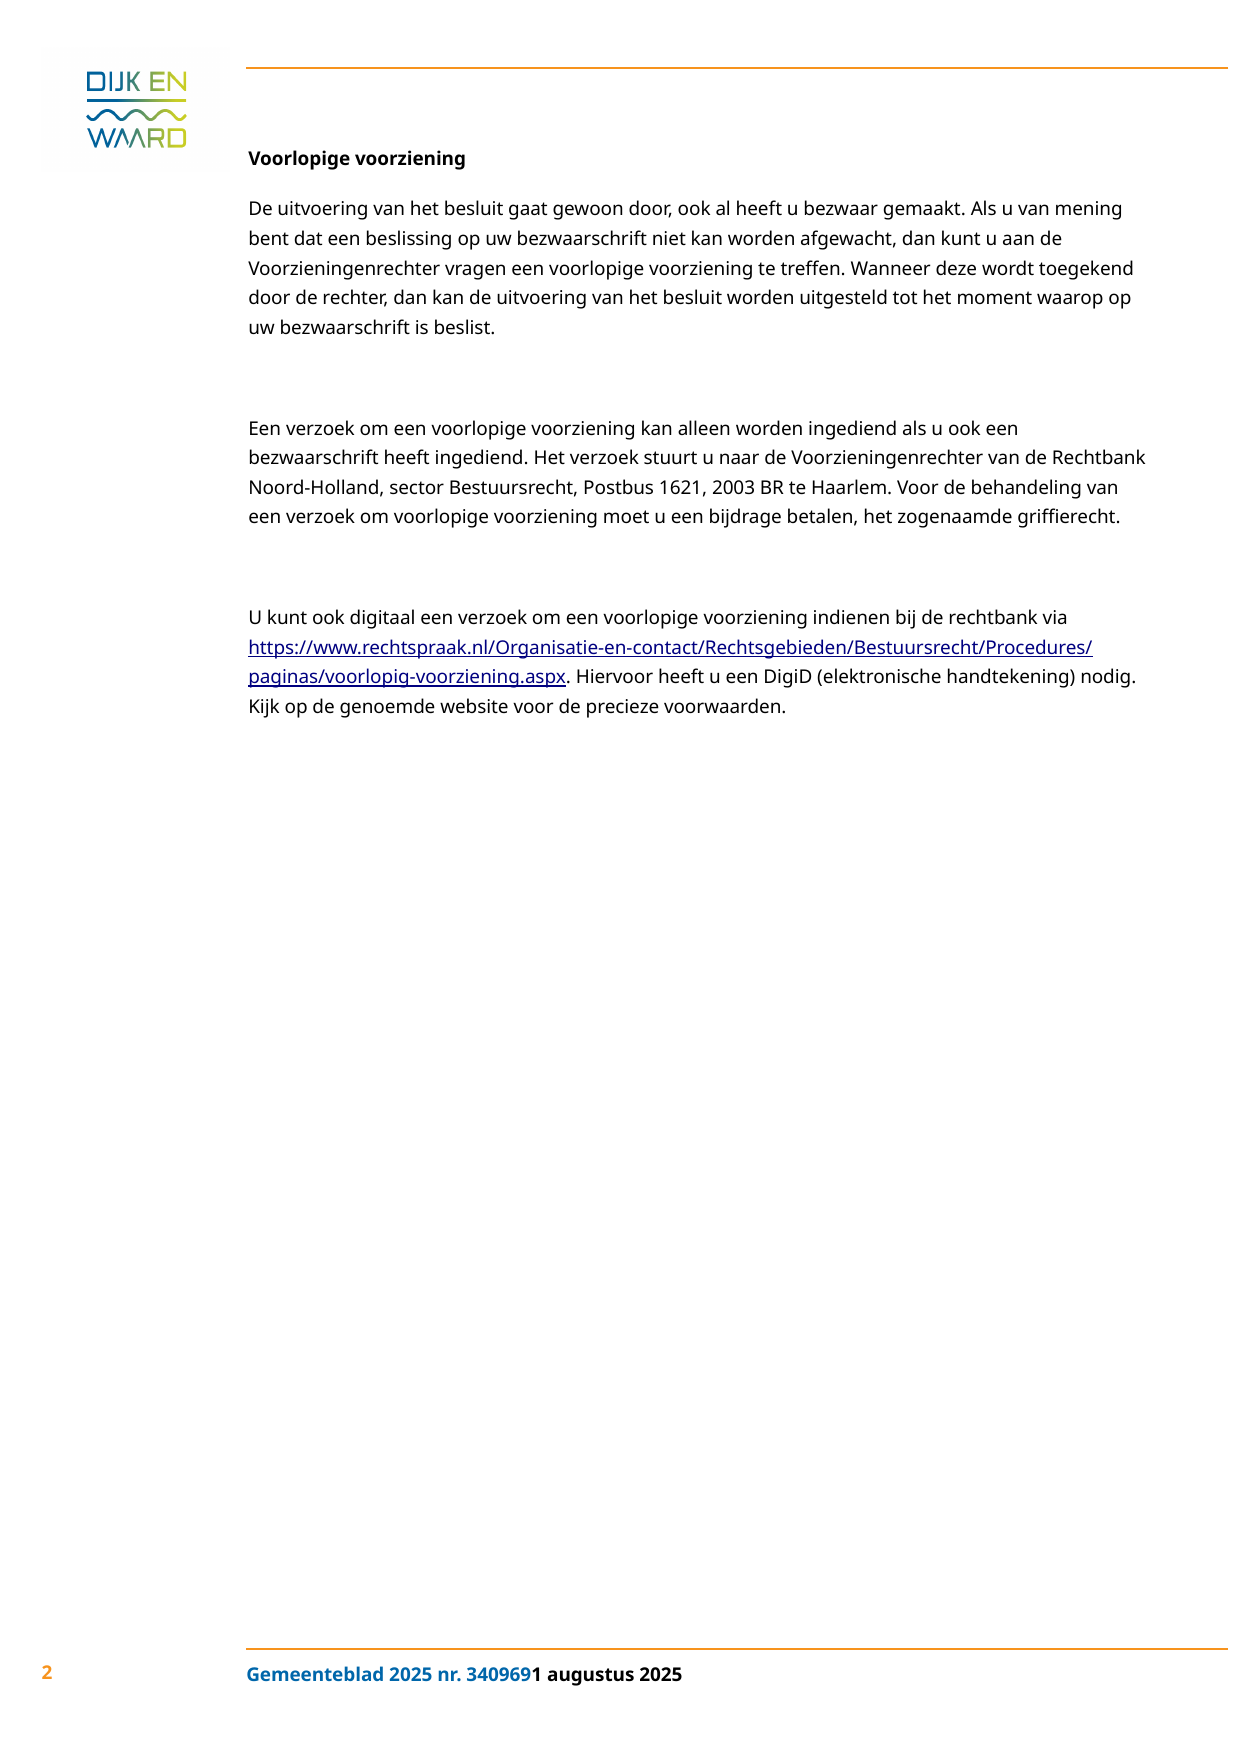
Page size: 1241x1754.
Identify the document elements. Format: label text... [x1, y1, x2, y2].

text Voorlopige voorziening [248, 145, 1152, 171]
text U kunt ook digitaal een verzoek om een voorlopige voorziening indienen bij de rechtbank via https://www.rechtspraak.nl/Organisatie-en-contact/Rechtsgebieden/Bestuursrecht/Procedures/paginas/voorlopig-voorziening.aspx. Hiervoor heeft u een DigiD (elektronische handtekening) nodig. Kijk op de genoemde website voor de precieze voorwaarden. [248, 604, 1152, 719]
picture [41, 47, 231, 172]
text De uitvoering van het besluit gaat gewoon door, ook al heeft u bezwaar gemaakt. Als u van mening bent dat een beslissing op uw bezwaarschrift niet kan worden afgewacht, dan kunt u aan de Voorzieningenrechter vragen een voorlopige voorziening te treffen. Wanneer deze wordt toegekend door de rechter, dan kan de uitvoering van het besluit worden uitgesteld tot het moment waarop op uw bezwaarschrift is beslist. [248, 196, 1152, 340]
text Een verzoek om een voorlopige voorziening kan alleen worden ingediend als u ook een bezwaarschrift heeft ingediend. Het verzoek stuurt u naar de Voorzieningenrechter van de Rechtbank Noord-Holland, sector Bestuursrecht, Postbus 1621, 2003 BR te Haarlem. Voor de behandeling van een verzoek om voorlopige voorziening moet u een bijdrage betalen, het zogenaamde griffierecht. [248, 415, 1152, 529]
